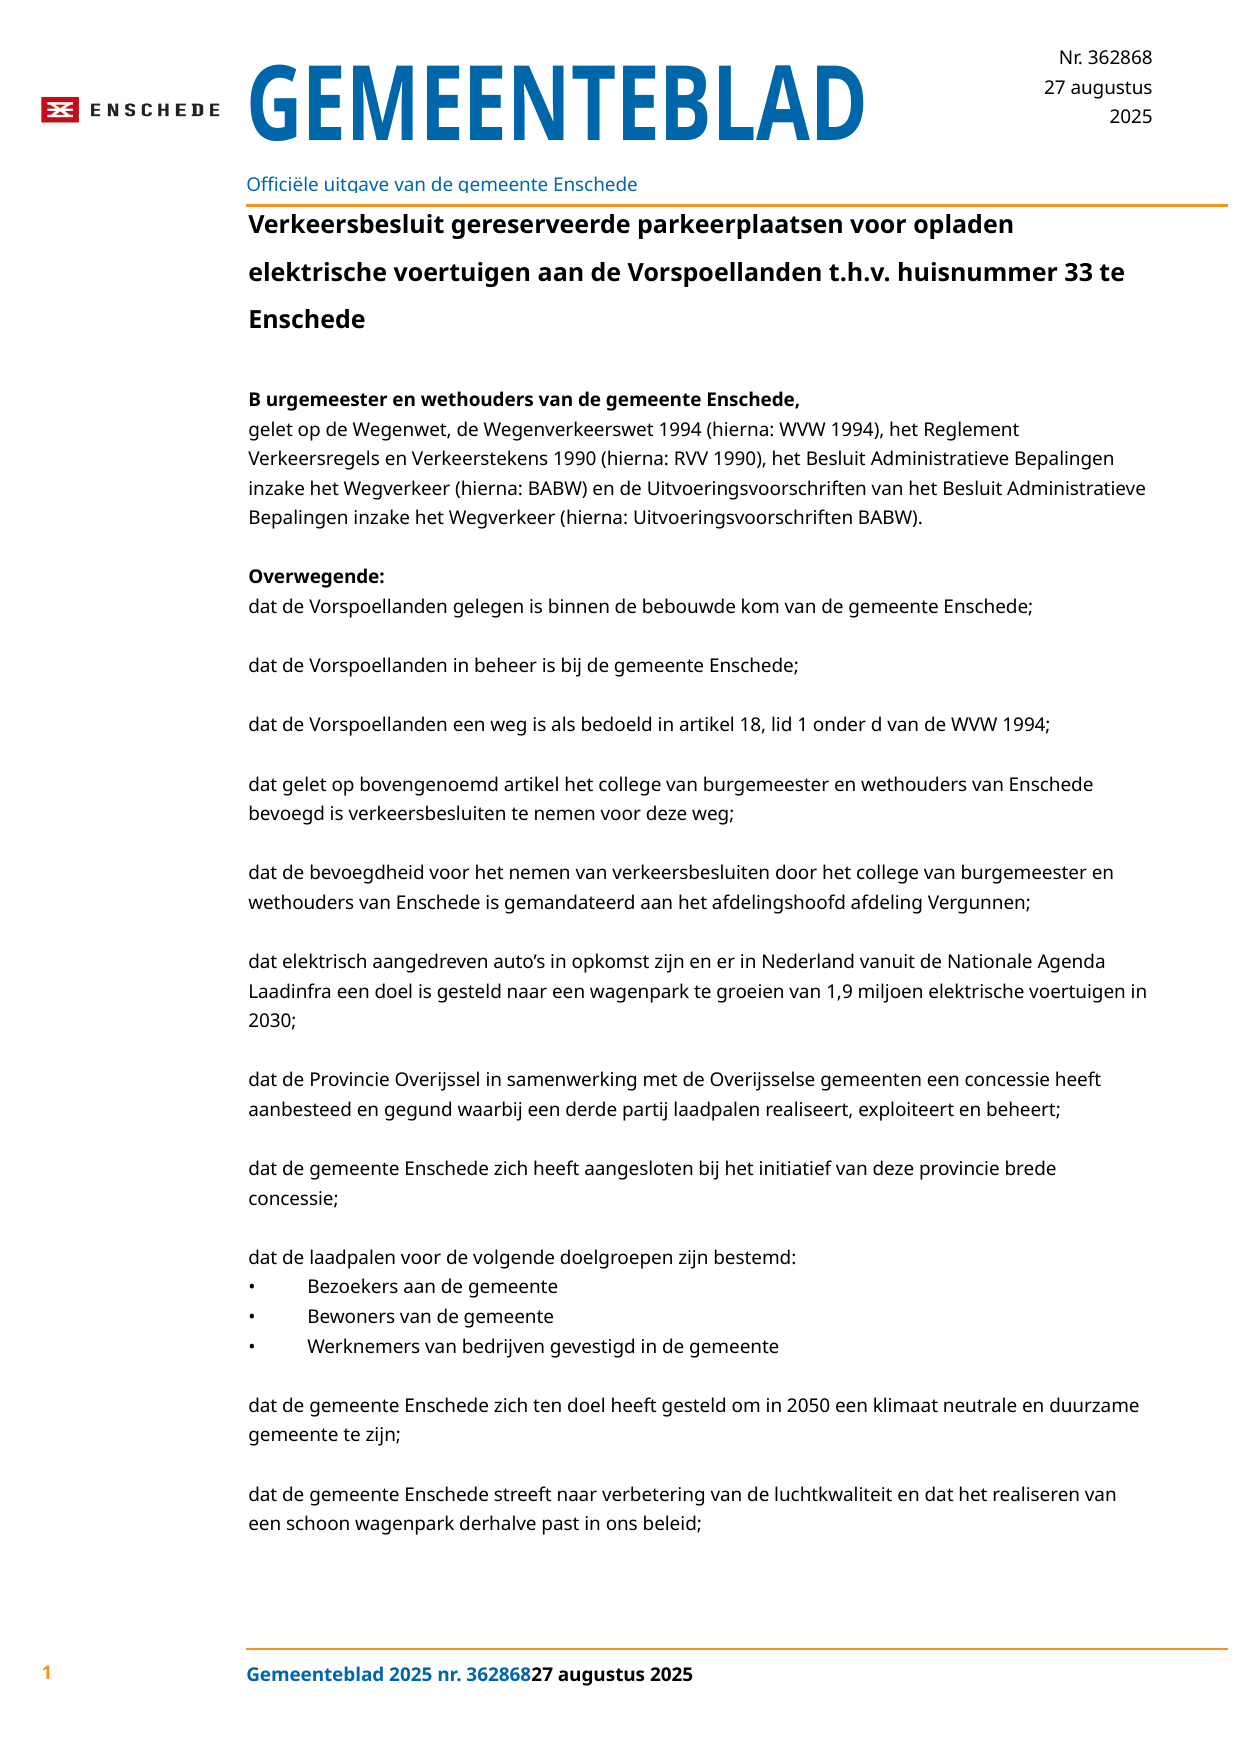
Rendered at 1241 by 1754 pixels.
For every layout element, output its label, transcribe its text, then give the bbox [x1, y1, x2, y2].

text Overwegende: [248, 564, 1152, 589]
text dat de Provincie Overijssel in samenwerking met de Overijsselse gemeenten een concessie heeft aanbesteed en gegund waarbij een derde partij laadpalen realiseert, exploiteert en beheert; [248, 1067, 1152, 1122]
text dat de Vorspoellanden een weg is als bedoeld in artikel 18, lid 1 onder d van de WVW 1994; [248, 712, 1152, 737]
text dat de gemeente Enschede zich heeft aangesloten bij het initiatief van deze provincie brede concessie; [248, 1155, 1152, 1211]
text gelet op de Wegenwet, de Wegenverkeerswet 1994 (hierna: WVW 1994), het Reglement Verkeersregels en Verkeerstekens 1990 (hierna: RVV 1990), het Besluit Administratieve Bepalingen inzake het Wegverkeer (hierna: BABW) en de Uitvoeringsvoorschriften van het Besluit Administratieve Bepalingen inzake het Wegverkeer (hierna: Uitvoeringsvoorschriften BABW). [248, 416, 1152, 530]
list Bewoners van de gemeente [248, 1303, 1152, 1329]
text dat gelet op bovengenoemd artikel het college van burgemeester en wethouders van Enschede bevoegd is verkeersbesluiten te nemen voor deze weg; [248, 771, 1152, 826]
text dat de Vorspoellanden gelegen is binnen de bebouwde kom van de gemeente Enschede; [248, 593, 1152, 619]
text dat de gemeente Enschede zich ten doel heeft gesteld om in 2050 een klimaat neutrale en duurzame gemeente te zijn; [248, 1392, 1152, 1447]
picture [41, 47, 231, 172]
text dat de laadpalen voor de volgende doelgroepen zijn bestemd: [248, 1244, 1152, 1270]
list Bezoekers aan de gemeente [248, 1274, 1152, 1299]
text B urgemeester en wethouders van de gemeente Enschede, [248, 386, 1152, 412]
text dat elektrisch aangedreven auto’s in opkomst zijn en er in Nederland vanuit de Nationale Agenda Laadinfra een doel is gesteld naar een wagenpark te groeien van 1,9 miljoen elektrische voertuigen in 2030; [248, 948, 1152, 1033]
text dat de gemeente Enschede streeft naar verbetering van de luchtkwaliteit en dat het realiseren van een schoon wagenpark derhalve past in ons beleid; [248, 1481, 1152, 1536]
text dat de bevoegdheid voor het nemen van verkeersbesluiten door het college van burgemeester en wethouders van Enschede is gemandateerd aan het afdelingshoofd afdeling Vergunnen; [248, 859, 1152, 915]
list Werknemers van bedrijven gevestigd in de gemeente [248, 1333, 1152, 1359]
text Verkeersbesluit gereserveerde parkeerplaatsen voor opladen elektrische voertuigen aan de Vorspoellanden t.h.v. huisnummer 33 te Enschede [248, 207, 1152, 336]
text dat de Vorspoellanden in beheer is bij de gemeente Enschede; [248, 652, 1152, 678]
